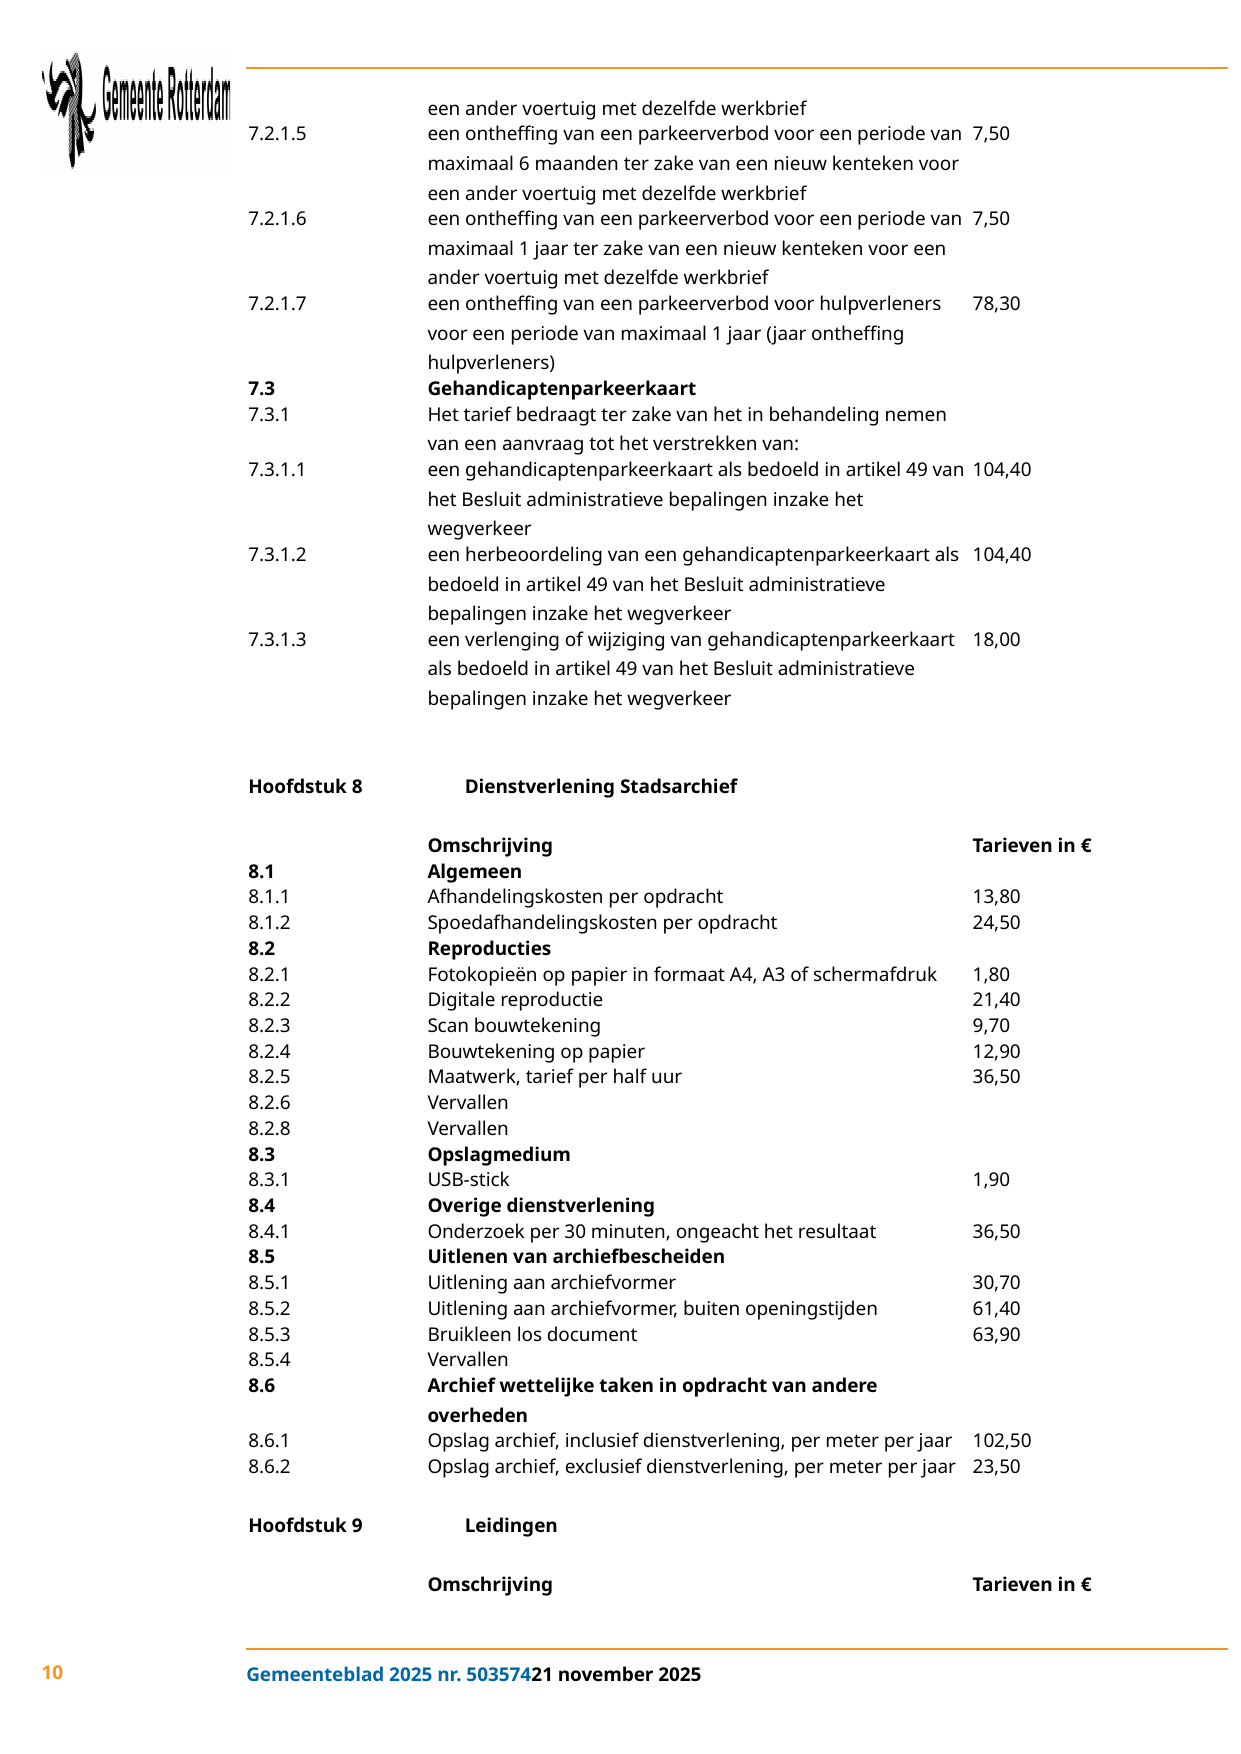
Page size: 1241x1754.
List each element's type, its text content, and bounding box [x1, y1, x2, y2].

table_cell Fotokopieën op papier in formaat A4, A3 of schermafdruk [427, 961, 972, 986]
table_cell 8.5.4 [248, 1347, 427, 1372]
table_cell Opslag archief, inclusief dienstverlening, per meter per jaar [427, 1428, 972, 1453]
table_cell [973, 1115, 1152, 1141]
table_cell 8.5.2 [248, 1295, 427, 1321]
table_cell Bruikleen los document [427, 1321, 972, 1347]
table_cell 7,50 [973, 205, 1152, 290]
table_cell 8.2.1 [248, 961, 427, 986]
table_cell 8.4 [248, 1192, 427, 1218]
table_cell Vervallen [427, 1089, 972, 1115]
picture [41, 47, 231, 172]
table_cell Scan bouwtekening [427, 1012, 972, 1038]
table_cell Archief wettelijke taken in opdracht van andere overheden [427, 1373, 972, 1428]
table_cell [973, 1141, 1152, 1167]
table_cell een ander voertuig met dezelfde werkbrief [427, 95, 972, 121]
table_header Dienstverlening Stadsarchief [465, 774, 1152, 799]
table_cell 8.3.1 [248, 1167, 427, 1192]
table_cell [973, 95, 1152, 121]
table_cell Spoedafhandelingskosten per opdracht [427, 909, 972, 935]
table_cell Uitlening aan archiefvormer, buiten openingstijden [427, 1295, 972, 1321]
table_cell 8.2.6 [248, 1089, 427, 1115]
table_cell Reproducties [427, 935, 972, 961]
table_cell 8.2.2 [248, 986, 427, 1012]
table_cell een verlenging of wijziging van gehandicaptenparkeerkaart als bedoeld in artikel 49 van het Besluit administratieve bepalingen inzake het wegverkeer [427, 626, 972, 711]
table_header Leidingen [465, 1512, 1152, 1538]
table_cell [973, 1089, 1152, 1115]
table_cell 61,40 [973, 1295, 1152, 1321]
table_cell Het tarief bedraagt ter zake van het in behandeling nemen van een aanvraag tot het verstrekken van: [427, 401, 972, 456]
table_cell Bouwtekening op papier [427, 1038, 972, 1064]
table_cell Overige dienstverlening [427, 1192, 972, 1218]
table_cell 8.2.5 [248, 1064, 427, 1089]
table_cell Algemeen [427, 858, 972, 883]
table_cell Vervallen [427, 1347, 972, 1372]
table_cell 78,30 [973, 290, 1152, 375]
table_header Tarieven in € [973, 1571, 1152, 1596]
table_cell Afhandelingskosten per opdracht [427, 884, 972, 909]
table_cell een ontheffing van een parkeerverbod voor hulpverleners voor een periode van maximaal 1 jaar (jaar ontheffing hulpverleners) [427, 290, 972, 375]
table_cell Maatwerk, tarief per half uur [427, 1064, 972, 1089]
table_cell 8.2.8 [248, 1115, 427, 1141]
table_header Omschrijving [427, 1571, 972, 1596]
table_cell 8.1.2 [248, 909, 427, 935]
table_cell 13,80 [973, 884, 1152, 909]
table_cell Opslagmedium [427, 1141, 972, 1167]
table_cell 8.4.1 [248, 1218, 427, 1244]
table_cell een herbeoordeling van een gehandicaptenparkeerkaart als bedoeld in artikel 49 van het Besluit administratieve bepalingen inzake het wegverkeer [427, 541, 972, 626]
table_cell 8.6.2 [248, 1454, 427, 1479]
table_cell Uitlenen van archiefbescheiden [427, 1244, 972, 1269]
table_cell 8.5.3 [248, 1321, 427, 1347]
table_cell 8.6.1 [248, 1428, 427, 1453]
table_cell 8.2.3 [248, 1012, 427, 1038]
table_cell 7.2.1.6 [248, 205, 427, 290]
table_cell [973, 935, 1152, 961]
table_cell 18,00 [973, 626, 1152, 711]
table_cell 7,50 [973, 121, 1152, 205]
table_cell Opslag archief, exclusief dienstverlening, per meter per jaar [427, 1454, 972, 1479]
table_cell 7.3 [248, 375, 427, 401]
table_cell 7.3.1 [248, 401, 427, 456]
table_cell Gehandicaptenparkeerkaart [427, 375, 972, 401]
table_cell 24,50 [973, 909, 1152, 935]
table_cell 8.5.1 [248, 1270, 427, 1295]
table_cell 7.2.1.5 [248, 121, 427, 205]
table_cell 102,50 [973, 1428, 1152, 1453]
table_cell [973, 375, 1152, 401]
table_cell 8.3 [248, 1141, 427, 1167]
table_cell 12,90 [973, 1038, 1152, 1064]
table_cell USB-stick [427, 1167, 972, 1192]
table_cell 1,90 [973, 1167, 1152, 1192]
table_cell 30,70 [973, 1270, 1152, 1295]
table_cell 63,90 [973, 1321, 1152, 1347]
table_cell Onderzoek per 30 minuten, ongeacht het resultaat [427, 1218, 972, 1244]
table_cell 1,80 [973, 961, 1152, 986]
table_cell 36,50 [973, 1064, 1152, 1089]
table_cell 7.3.1.1 [248, 456, 427, 541]
table_header [248, 1571, 427, 1596]
table_cell [973, 1244, 1152, 1269]
table_cell [973, 1373, 1152, 1428]
table_cell 36,50 [973, 1218, 1152, 1244]
table_cell een ontheffing van een parkeerverbod voor een periode van maximaal 6 maanden ter zake van een nieuw kenteken voor een ander voertuig met dezelfde werkbrief [427, 121, 972, 205]
table_cell 7.3.1.2 [248, 541, 427, 626]
table_cell 8.1 [248, 858, 427, 883]
table_cell 9,70 [973, 1012, 1152, 1038]
table_cell 8.1.1 [248, 884, 427, 909]
table_header Tarieven in € [973, 832, 1152, 858]
table_cell 8.5 [248, 1244, 427, 1269]
table_cell 104,40 [973, 456, 1152, 541]
table_cell Vervallen [427, 1115, 972, 1141]
table_cell 8.6 [248, 1373, 427, 1428]
table_cell 23,50 [973, 1454, 1152, 1479]
table_cell 7.3.1.3 [248, 626, 427, 711]
table_cell een gehandicaptenparkeerkaart als bedoeld in artikel 49 van het Besluit administratieve bepalingen inzake het wegverkeer [427, 456, 972, 541]
table_header Hoofdstuk 8 [248, 774, 464, 799]
table_cell [973, 1192, 1152, 1218]
table_cell 8.2.4 [248, 1038, 427, 1064]
table_header Hoofdstuk 9 [248, 1512, 464, 1538]
table_cell Uitlening aan archiefvormer [427, 1270, 972, 1295]
table_cell 8.2 [248, 935, 427, 961]
table_cell [973, 858, 1152, 883]
table_cell [248, 95, 427, 121]
table_header [248, 832, 427, 858]
table_cell 7.2.1.7 [248, 290, 427, 375]
table_cell Digitale reproductie [427, 986, 972, 1012]
table_cell 104,40 [973, 541, 1152, 626]
table_cell [973, 1347, 1152, 1372]
table_cell een ontheffing van een parkeerverbod voor een periode van maximaal 1 jaar ter zake van een nieuw kenteken voor een ander voertuig met dezelfde werkbrief [427, 205, 972, 290]
table_header Omschrijving [427, 832, 972, 858]
table_cell [973, 401, 1152, 456]
table_cell 21,40 [973, 986, 1152, 1012]
